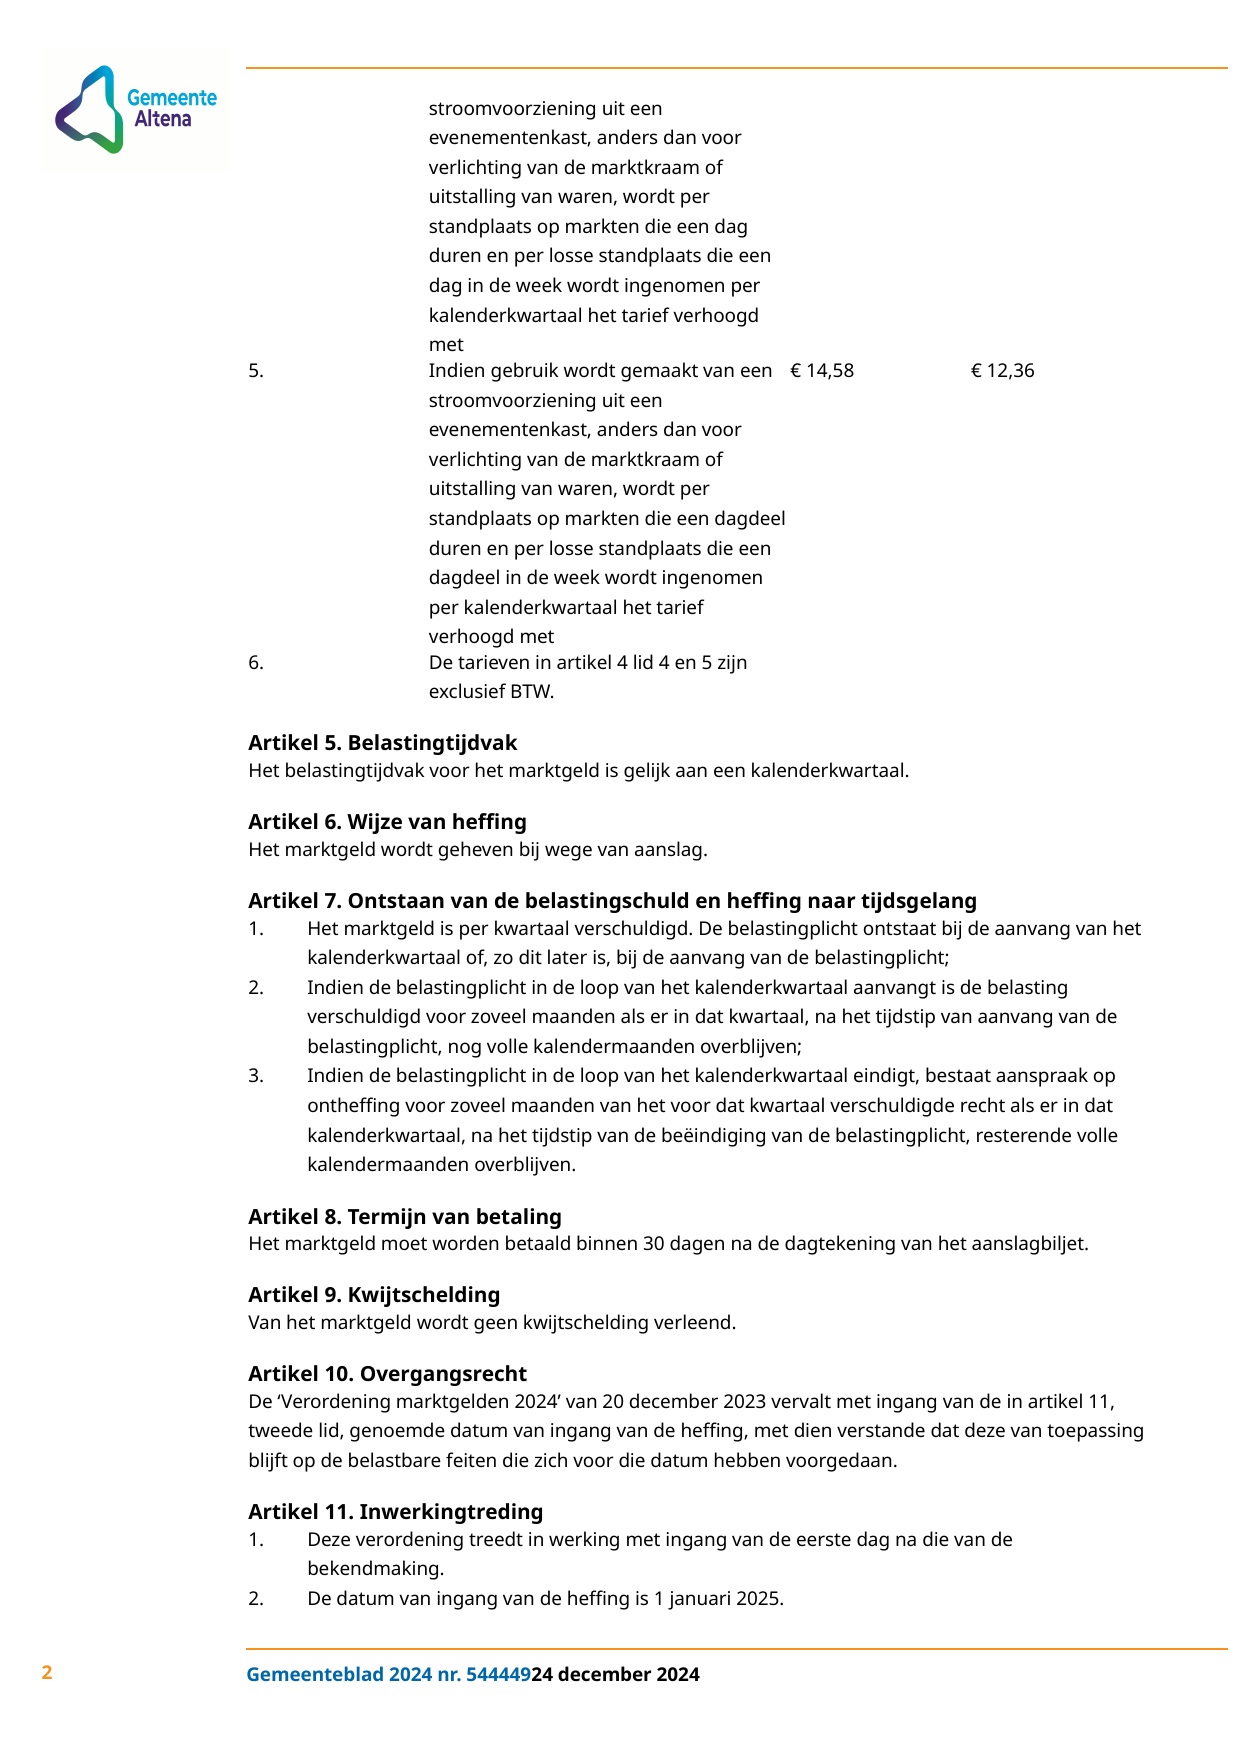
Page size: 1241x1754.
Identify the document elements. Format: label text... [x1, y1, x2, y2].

list Het marktgeld is per kwartaal verschuldigd. De belastingplicht ontstaat bij de aanvang van het kalenderkwartaal of, zo dit later is, bij de aanvang van de belastingplicht; [248, 915, 1152, 970]
table_cell [248, 95, 429, 357]
table_cell [971, 649, 1152, 704]
text Het belastingtijdvak voor het marktgeld is gelijk aan een kalenderkwartaal. [248, 757, 1152, 783]
table_cell [971, 95, 1152, 357]
text Het marktgeld wordt geheven bij wege van aanslag. [248, 836, 1152, 862]
table_cell 5. [248, 357, 429, 649]
table_cell € 12,36 [971, 357, 1152, 649]
table_cell [790, 649, 971, 704]
text Artikel 11. Inwerkingtreding [248, 1497, 1152, 1526]
list De datum van ingang van de heffing is 1 januari 2025. [248, 1585, 1152, 1611]
text Artikel 10. Overgangsrecht [248, 1359, 1152, 1388]
text Artikel 8. Termijn van betaling [248, 1202, 1152, 1230]
text Artikel 6. Wijze van heffing [248, 807, 1152, 836]
list Indien de belastingplicht in de loop van het kalenderkwartaal aanvangt is de belasting verschuldigd voor zoveel maanden als er in dat kwartaal, na het tijdstip van aanvang van de belastingplicht, nog volle kalendermaanden overblijven; [248, 974, 1152, 1059]
table_cell [790, 95, 971, 357]
table_cell 6. [248, 649, 429, 704]
text Het marktgeld moet worden betaald binnen 30 dagen na de dagtekening van het aanslagbiljet. [248, 1230, 1152, 1256]
text Artikel 5. Belastingtijdvak [248, 728, 1152, 757]
picture [41, 47, 231, 172]
text Artikel 9. Kwijtschelding [248, 1281, 1152, 1309]
table_cell De tarieven in artikel 4 lid 4 en 5 zijn exclusief BTW. [429, 649, 790, 704]
text De ‘Verordening marktgelden 2024’ van 20 december 2023 vervalt met ingang van de in artikel 11, tweede lid, genoemde datum van ingang van de heffing, met dien verstande dat deze van toepassing blijft op de belastbare feiten die zich voor die datum hebben voorgedaan. [248, 1388, 1152, 1473]
table_cell stroomvoorziening uit een evenementenkast, anders dan voor verlichting van de marktkraam of uitstalling van waren, wordt per standplaats op markten die een dag duren en per losse standplaats die een dag in de week wordt ingenomen per kalenderkwartaal het tarief verhoogd met [429, 95, 790, 357]
list Indien de belastingplicht in de loop van het kalenderkwartaal eindigt, bestaat aanspraak op ontheffing voor zoveel maanden van het voor dat kwartaal verschuldigde recht als er in dat kalenderkwartaal, na het tijdstip van de beëindiging van de belastingplicht, resterende volle kalendermaanden overblijven. [248, 1063, 1152, 1177]
table_cell Indien gebruik wordt gemaakt van een stroomvoorziening uit een evenementenkast, anders dan voor verlichting van de marktkraam of uitstalling van waren, wordt per standplaats op markten die een dagdeel duren en per losse standplaats die een dagdeel in de week wordt ingenomen per kalenderkwartaal het tarief verhoogd met [429, 357, 790, 649]
table_cell € 14,58 [790, 357, 971, 649]
list Deze verordening treedt in werking met ingang van de eerste dag na die van de bekendmaking. [248, 1526, 1152, 1581]
text Van het marktgeld wordt geen kwijtschelding verleend. [248, 1309, 1152, 1335]
text Artikel 7. Ontstaan van de belastingschuld en heffing naar tijdsgelang [248, 886, 1152, 915]
